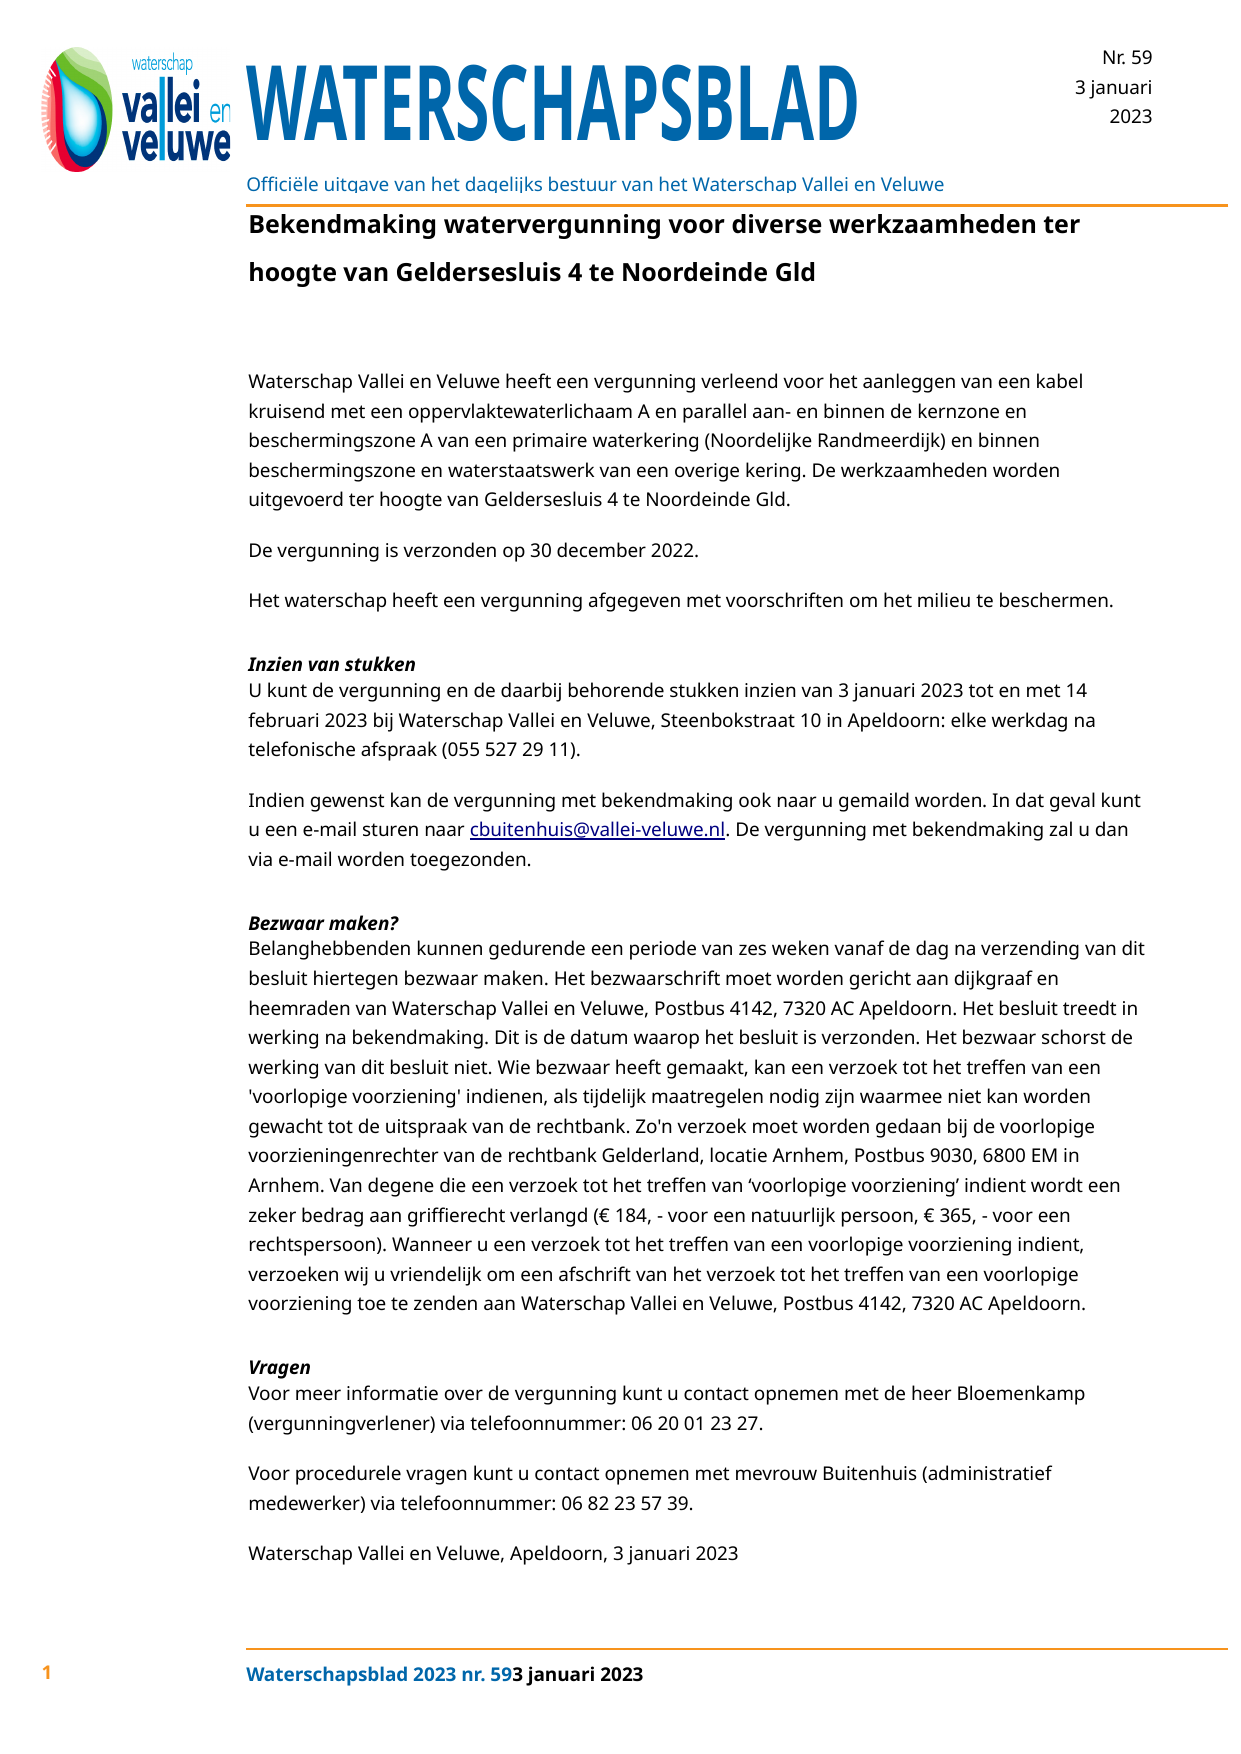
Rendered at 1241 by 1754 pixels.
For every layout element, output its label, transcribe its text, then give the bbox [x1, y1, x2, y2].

text Voor procedurele vragen kunt u contact opnemen met mevrouw Buitenhuis (administratief medewerker) via telefoonnummer: 06 82 23 57 39. [248, 1460, 1152, 1516]
text Waterschap Vallei en Veluwe, Apeldoorn, 3 januari 2023 [248, 1540, 1152, 1566]
text De vergunning is verzonden op 30 december 2022. [248, 537, 1152, 563]
text Inzien van stukken [248, 651, 1152, 677]
text Bekendmaking watervergunning voor diverse werkzaamheden ter hoogte van Geldersesluis 4 te Noordeinde Gld [248, 207, 1152, 288]
text Het waterschap heeft een vergunning afgegeven met voorschriften om het milieu te beschermen. [248, 587, 1152, 613]
text Indien gewenst kan de vergunning met bekendmaking ook naar u gemaild worden. In dat geval kunt u een e-mail sturen naar cbuitenhuis@vallei-veluwe.nl. De vergunning met bekendmaking zal u dan via e-mail worden toegezonden. [248, 787, 1152, 872]
text Voor meer informatie over de vergunning kunt u contact opnemen met de heer Bloemenkamp (vergunningverlener) via telefoonnummer: 06 20 01 23 27. [248, 1380, 1152, 1436]
text Vragen [248, 1354, 1152, 1380]
picture [41, 47, 231, 172]
text Bezwaar maken? [248, 910, 1152, 936]
text U kunt de vergunning en de daarbij behorende stukken inzien van 3 januari 2023 tot en met 14 februari 2023 bij Waterschap Vallei en Veluwe, Steenbokstraat 10 in Apeldoorn: elke werkdag na telefonische afspraak (055 527 29 11). [248, 677, 1152, 762]
text Belanghebbenden kunnen gedurende een periode van zes weken vanaf de dag na verzending van dit besluit hiertegen bezwaar maken. Het bezwaarschrift moet worden gericht aan dijkgraaf en heemraden van Waterschap Vallei en Veluwe, Postbus 4142, 7320 AC Apeldoorn. Het besluit treedt in werking na bekendmaking. Dit is de datum waarop het besluit is verzonden. Het bezwaar schorst de werking van dit besluit niet. Wie bezwaar heeft gemaakt, kan een verzoek tot het treffen van een 'voorlopige voorziening' indienen, als tijdelijk maatregelen nodig zijn waarmee niet kan worden gewacht tot de uitspraak van de rechtbank. Zo'n verzoek moet worden gedaan bij de voorlopige voorzieningenrechter van de rechtbank Gelderland, locatie Arnhem, Postbus 9030, 6800 EM in Arnhem. Van degene die een verzoek tot het treffen van ‘voorlopige voorziening’ indient wordt een zeker bedrag aan griffierecht verlangd (€ 184, - voor een natuurlijk persoon, € 365, - voor een rechtspersoon). Wanneer u een verzoek tot het treffen van een voorlopige voorziening indient, verzoeken wij u vriendelijk om een afschrift van het verzoek tot het treffen van een voorlopige voorziening toe te zenden aan Waterschap Vallei en Veluwe, Postbus 4142, 7320 AC Apeldoorn. [248, 936, 1152, 1316]
text Waterschap Vallei en Veluwe heeft een vergunning verleend voor het aanleggen van een kabel kruisend met een oppervlaktewaterlichaam A en parallel aan- en binnen de kernzone en beschermingszone A van een primaire waterkering (Noordelijke Randmeerdijk) en binnen beschermingszone en waterstaatswerk van een overige kering. De werkzaamheden worden uitgevoerd ter hoogte van Geldersesluis 4 te Noordeinde Gld. [248, 368, 1152, 512]
